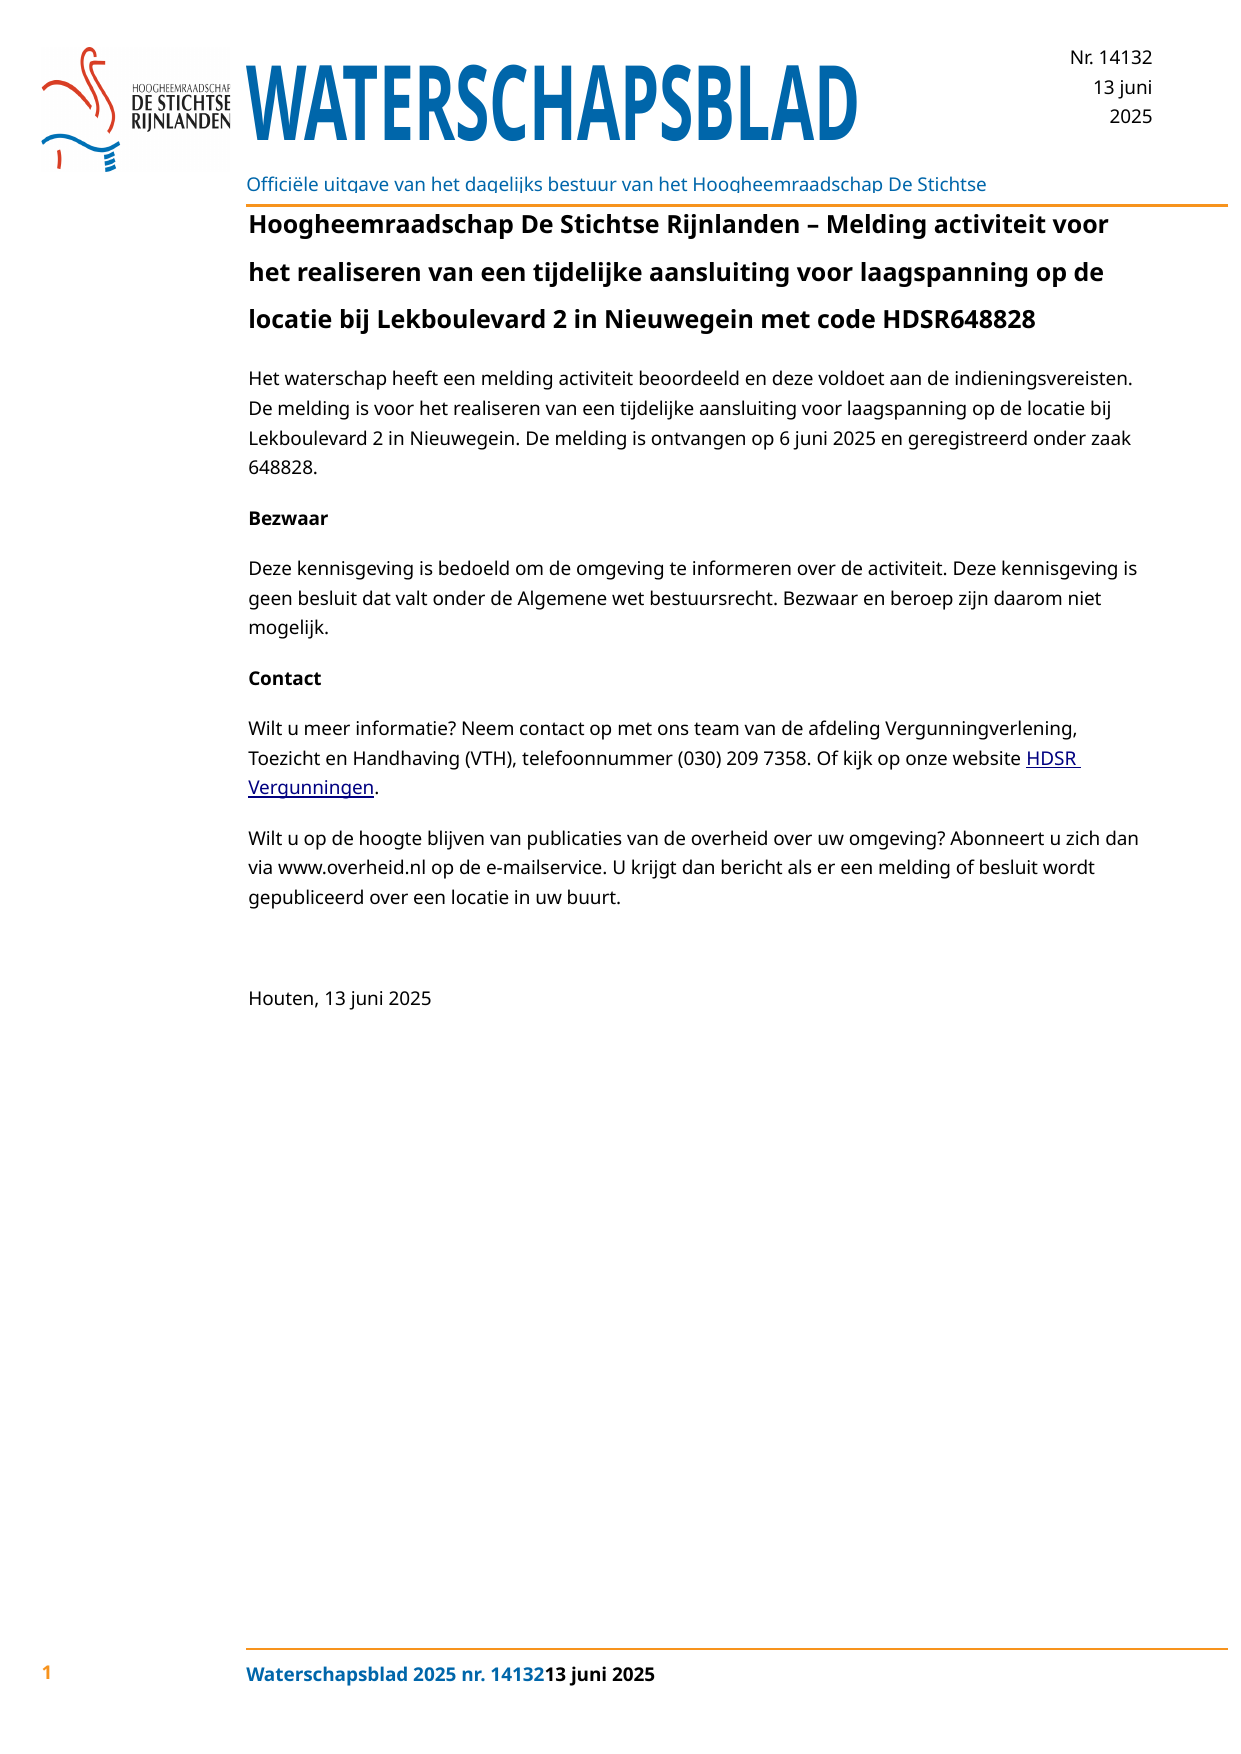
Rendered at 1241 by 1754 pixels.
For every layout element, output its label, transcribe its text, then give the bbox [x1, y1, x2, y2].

text Deze kennisgeving is bedoeld om de omgeving te informeren over de activiteit. Deze kennisgeving is geen besluit dat valt onder de Algemene wet bestuursrecht. Bezwaar en beroep zijn daarom niet mogelijk. [248, 555, 1152, 640]
text Hoogheemraadschap De Stichtse Rijnlanden – Melding activiteit voor het realiseren van een tijdelijke aansluiting voor laagspanning op de locatie bij Lekboulevard 2 in Nieuwegein met code HDSR648828 [248, 207, 1152, 336]
text Bezwaar [248, 505, 1152, 530]
text Wilt u meer informatie? Neem contact op met ons team van de afdeling Vergunningverlening, Toezicht en Handhaving (VTH), telefoonnummer (030) 209 7358. Of kijk op onze website HDSR Vergunningen. [248, 715, 1152, 800]
text Houten, 13 juni 2025 [248, 985, 1152, 1010]
text Het waterschap heeft een melding activiteit beoordeeld en deze voldoet aan de indieningsvereisten. De melding is voor het realiseren van een tijdelijke aansluiting voor laagspanning op de locatie bij Lekboulevard 2 in Nieuwegein. De melding is ontvangen op 6 juni 2025 en geregistreerd onder zaak 648828. [248, 366, 1152, 480]
text Wilt u op de hoogte blijven van publicaties van de overheid over uw omgeving? Abonneert u zich dan via www.overheid.nl op de e-mailservice. U krijgt dan bericht als er een melding of besluit wordt gepubliceerd over een locatie in uw buurt. [248, 825, 1152, 909]
picture [41, 47, 231, 172]
text Contact [248, 665, 1152, 690]
